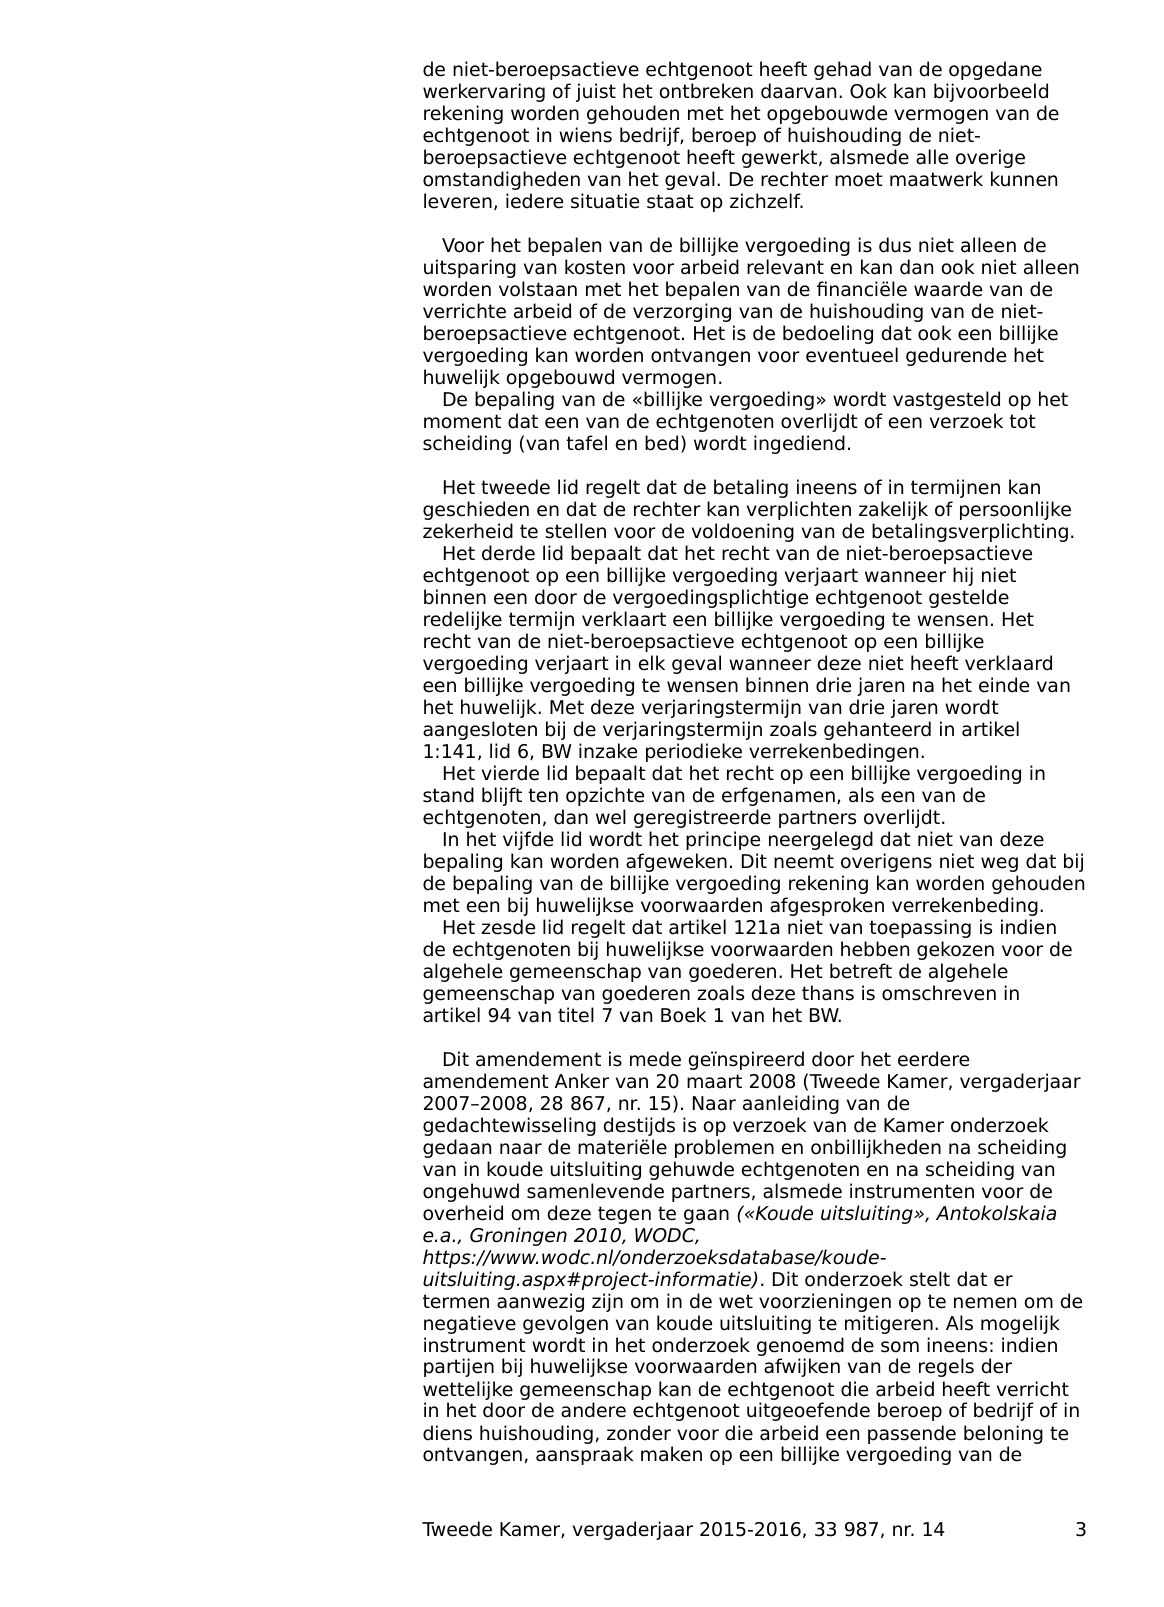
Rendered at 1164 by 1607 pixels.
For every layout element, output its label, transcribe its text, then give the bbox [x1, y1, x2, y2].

text De bepaling van de «billijke vergoeding» wordt vastgesteld op het moment dat een van de echtgenoten overlijdt of een verzoek tot scheiding (van tafel en bed) wordt ingediend. [422, 389, 1087, 455]
text Het derde lid bepaalt dat het recht van de niet-beroepsactieve echtgenoot op een billijke vergoeding verjaart wanneer hij niet binnen een door de vergoedingsplichtige echtgenoot gestelde redelijke termijn verklaart een billijke vergoeding te wensen. Het recht van de niet-beroepsactieve echtgenoot op een billijke vergoeding verjaart in elk geval wanneer deze niet heeft verklaard een billijke vergoeding te wensen binnen drie jaren na het einde van het huwelijk. Met deze verjaringstermijn van drie jaren wordt aangesloten bij de verjaringstermijn zoals gehanteerd in artikel 1:141, lid 6, BW inzake periodieke verrekenbedingen. [422, 543, 1087, 763]
text Dit amendement is mede geïnspireerd door het eerdere amendement Anker van 20 maart 2008 (Tweede Kamer, vergaderjaar 2007–2008, 28 867, nr. 15). Naar aanleiding van de gedachtewisseling destijds is op verzoek van de Kamer onderzoek gedaan naar de materiële problemen en onbillijkheden na scheiding van in koude uitsluiting gehuwde echtgenoten en na scheiding van ongehuwd samenlevende partners, alsmede instrumenten voor de overheid om deze tegen te gaan («Koude uitsluiting», Antokolskaia e.a., Groningen 2010, WODC, https://www.wodc.nl/onderzoeksdatabase/koude-uitsluiting.aspx#project-informatie). Dit onderzoek stelt dat er termen aanwezig zijn om in de wet voorzieningen op te nemen om de negatieve gevolgen van koude uitsluiting te mitigeren. Als mogelijk instrument wordt in het onderzoek genoemd de som ineens: indien partijen bij huwelijkse voorwaarden afwijken van de regels der wettelijke gemeenschap kan de echtgenoot die arbeid heeft verricht in het door de andere echtgenoot uitgeoefende beroep of bedrijf of in diens huishouding, zonder voor die arbeid een passende beloning te ontvangen, aanspraak maken op een billijke vergoeding van de [422, 1049, 1087, 1466]
text Het zesde lid regelt dat artikel 121a niet van toepassing is indien de echtgenoten bij huwelijkse voorwaarden hebben gekozen voor de algehele gemeenschap van goederen. Het betreft de algehele gemeenschap van goederen zoals deze thans is omschreven in artikel 94 van titel 7 van Boek 1 van het BW. [422, 917, 1087, 1027]
text Voor het bepalen van de billijke vergoeding is dus niet alleen de uitsparing van kosten voor arbeid relevant en kan dan ook niet alleen worden volstaan met het bepalen van de financiële waarde van de verrichte arbeid of de verzorging van de huishouding van de niet-beroepsactieve echtgenoot. Het is de bedoeling dat ook een billijke vergoeding kan worden ontvangen voor eventueel gedurende het huwelijk opgebouwd vermogen. [422, 235, 1087, 389]
text de niet-beroepsactieve echtgenoot heeft gehad van de opgedane werkervaring of juist het ontbreken daarvan. Ook kan bijvoorbeeld rekening worden gehouden met het opgebouwde vermogen van de echtgenoot in wiens bedrijf, beroep of huishouding de niet-beroepsactieve echtgenoot heeft gewerkt, alsmede alle overige omstandigheden van het geval. De rechter moet maatwerk kunnen leveren, iedere situatie staat op zichzelf. [422, 59, 1087, 213]
text In het vijfde lid wordt het principe neergelegd dat niet van deze bepaling kan worden afgeweken. Dit neemt overigens niet weg dat bij de bepaling van de billijke vergoeding rekening kan worden gehouden met een bij huwelijkse voorwaarden afgesproken verrekenbeding. [422, 829, 1087, 917]
text Het tweede lid regelt dat de betaling ineens of in termijnen kan geschieden en dat de rechter kan verplichten zakelijk of persoonlijke zekerheid te stellen voor de voldoening van de betalingsverplichting. [422, 477, 1087, 543]
text Het vierde lid bepaalt dat het recht op een billijke vergoeding in stand blijft ten opzichte van de erfgenamen, als een van de echtgenoten, dan wel geregistreerde partners overlijdt. [422, 763, 1087, 829]
